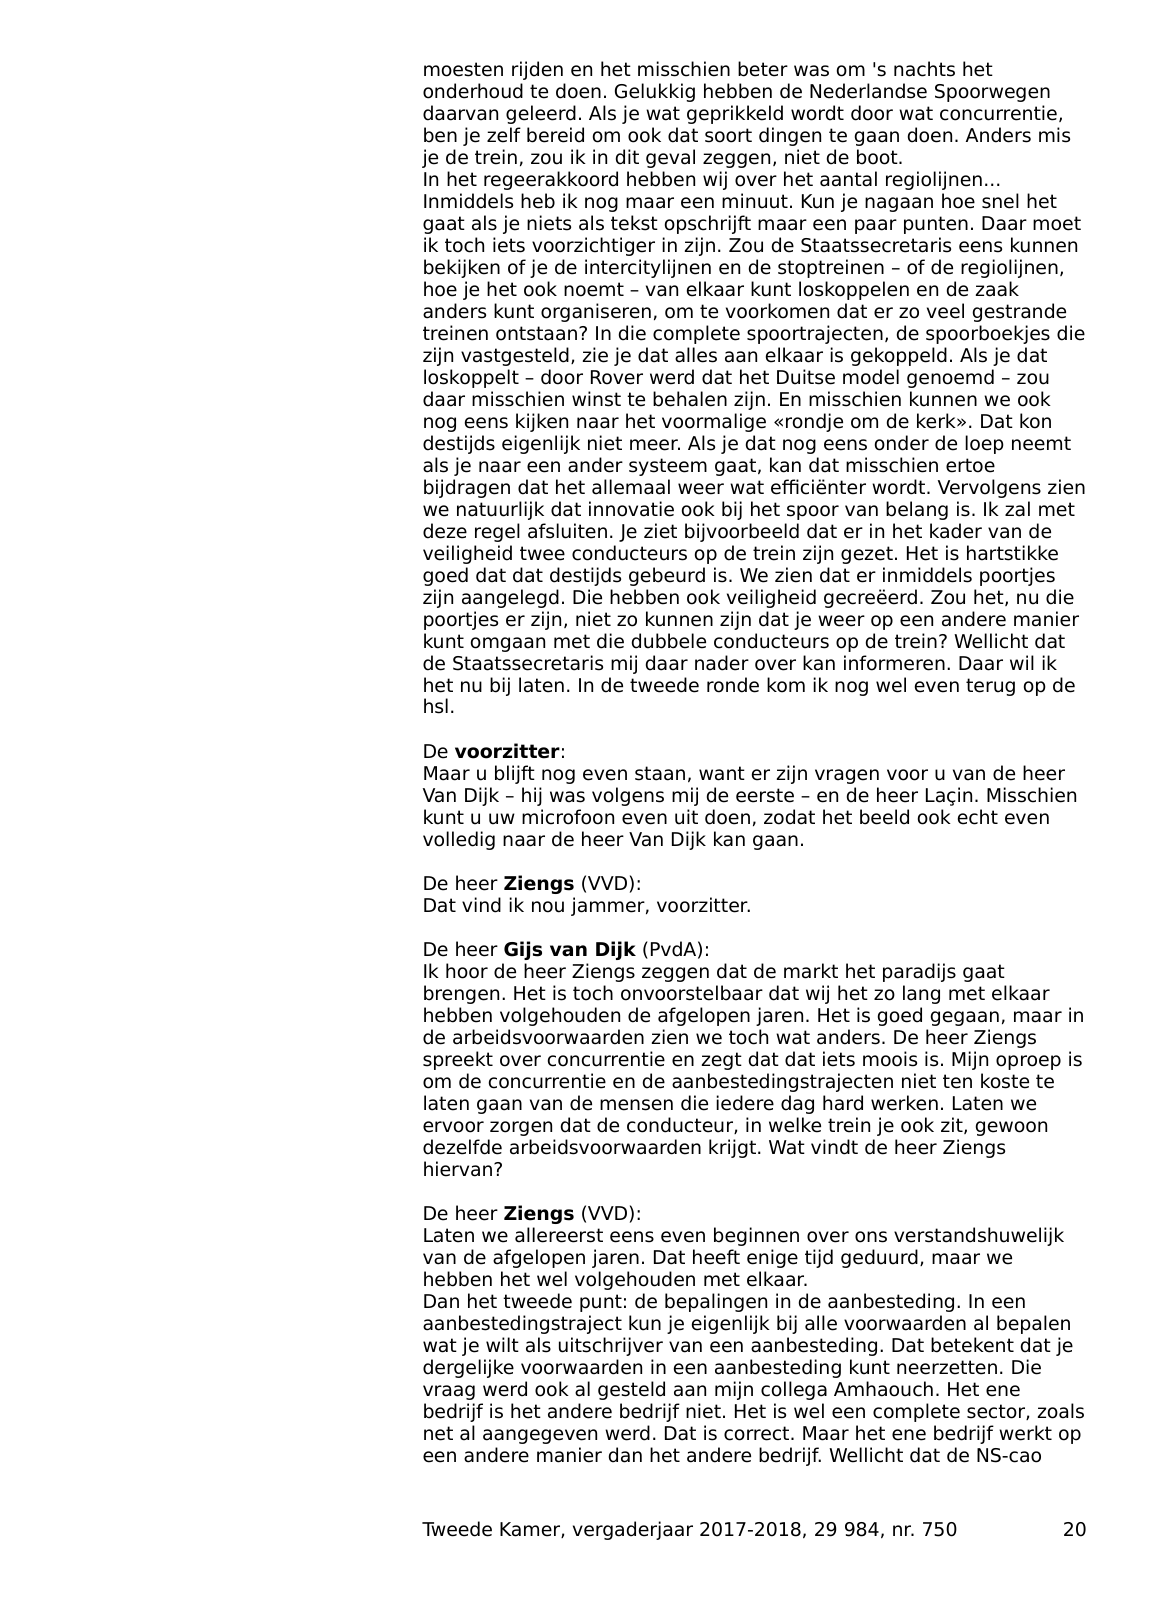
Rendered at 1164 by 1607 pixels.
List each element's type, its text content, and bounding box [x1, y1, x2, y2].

text Dat vind ik nou jammer, voorzitter. [422, 895, 1087, 917]
text Dan het tweede punt: de bepalingen in de aanbesteding. In een aanbestedingstraject kun je eigenlijk bij alle voorwaarden al bepalen wat je wilt als uitschrijver van een aanbesteding. Dat betekent dat je dergelijke voorwaarden in een aanbesteding kunt neerzetten. Die vraag werd ook al gesteld aan mijn collega Amhaouch. Het ene bedrijf is het andere bedrijf niet. Het is wel een complete sector, zoals net al aangegeven werd. Dat is correct. Maar het ene bedrijf werkt op een andere manier dan het andere bedrijf. Wellicht dat de NS-cao [422, 1291, 1087, 1467]
text In het regeerakkoord hebben wij over het aantal regiolijnen... Inmiddels heb ik nog maar een minuut. Kun je nagaan hoe snel het gaat als je niets als tekst opschrijft maar een paar punten. Daar moet ik toch iets voorzichtiger in zijn. Zou de Staatssecretaris eens kunnen bekijken of je de intercitylijnen en de stoptreinen – of de regiolijnen, hoe je het ook noemt – van elkaar kunt loskoppelen en de zaak anders kunt organiseren, om te voorkomen dat er zo veel gestrande treinen ontstaan? In die complete spoortrajecten, de spoorboekjes die zijn vastgesteld, zie je dat alles aan elkaar is gekoppeld. Als je dat loskoppelt – door Rover werd dat het Duitse model genoemd – zou daar misschien winst te behalen zijn. En misschien kunnen we ook nog eens kijken naar het voormalige «rondje om de kerk». Dat kon destijds eigenlijk niet meer. Als je dat nog eens onder de loep neemt als je naar een ander systeem gaat, kan dat misschien ertoe bijdragen dat het allemaal weer wat efficiënter wordt. Vervolgens zien we natuurlijk dat innovatie ook bij het spoor van belang is. Ik zal met deze regel afsluiten. Je ziet bijvoorbeeld dat er in het kader van de veiligheid twee conducteurs op de trein zijn gezet. Het is hartstikke goed dat dat destijds gebeurd is. We zien dat er inmiddels poortjes zijn aangelegd. Die hebben ook veiligheid gecreëerd. Zou het, nu die poortjes er zijn, niet zo kunnen zijn dat je weer op een andere manier kunt omgaan met die dubbele conducteurs op de trein? Wellicht dat de Staatssecretaris mij daar nader over kan informeren. Daar wil ik het nu bij laten. In de tweede ronde kom ik nog wel even terug op de hsl. [422, 169, 1087, 718]
text De heer Ziengs (VVD): [422, 873, 1087, 895]
text De heer Ziengs (VVD): [422, 1203, 1087, 1225]
text Laten we allereerst eens even beginnen over ons verstandshuwelijk van de afgelopen jaren. Dat heeft enige tijd geduurd, maar we hebben het wel volgehouden met elkaar. [422, 1225, 1087, 1291]
text moesten rijden en het misschien beter was om 's nachts het onderhoud te doen. Gelukkig hebben de Nederlandse Spoorwegen daarvan geleerd. Als je wat geprikkeld wordt door wat concurrentie, ben je zelf bereid om ook dat soort dingen te gaan doen. Anders mis je de trein, zou ik in dit geval zeggen, niet de boot. [422, 59, 1087, 169]
text Ik hoor de heer Ziengs zeggen dat de markt het paradijs gaat brengen. Het is toch onvoorstelbaar dat wij het zo lang met elkaar hebben volgehouden de afgelopen jaren. Het is goed gegaan, maar in de arbeidsvoorwaarden zien we toch wat anders. De heer Ziengs spreekt over concurrentie en zegt dat dat iets moois is. Mijn oproep is om de concurrentie en de aanbestedingstrajecten niet ten koste te laten gaan van de mensen die iedere dag hard werken. Laten we ervoor zorgen dat de conducteur, in welke trein je ook zit, gewoon dezelfde arbeidsvoorwaarden krijgt. Wat vindt de heer Ziengs hiervan? [422, 961, 1087, 1181]
text Maar u blijft nog even staan, want er zijn vragen voor u van de heer Van Dijk – hij was volgens mij de eerste – en de heer Laçin. Misschien kunt u uw microfoon even uit doen, zodat het beeld ook echt even volledig naar de heer Van Dijk kan gaan. [422, 763, 1087, 851]
text De voorzitter: [422, 741, 1087, 763]
text De heer Gijs van Dijk (PvdA): [422, 939, 1087, 961]
